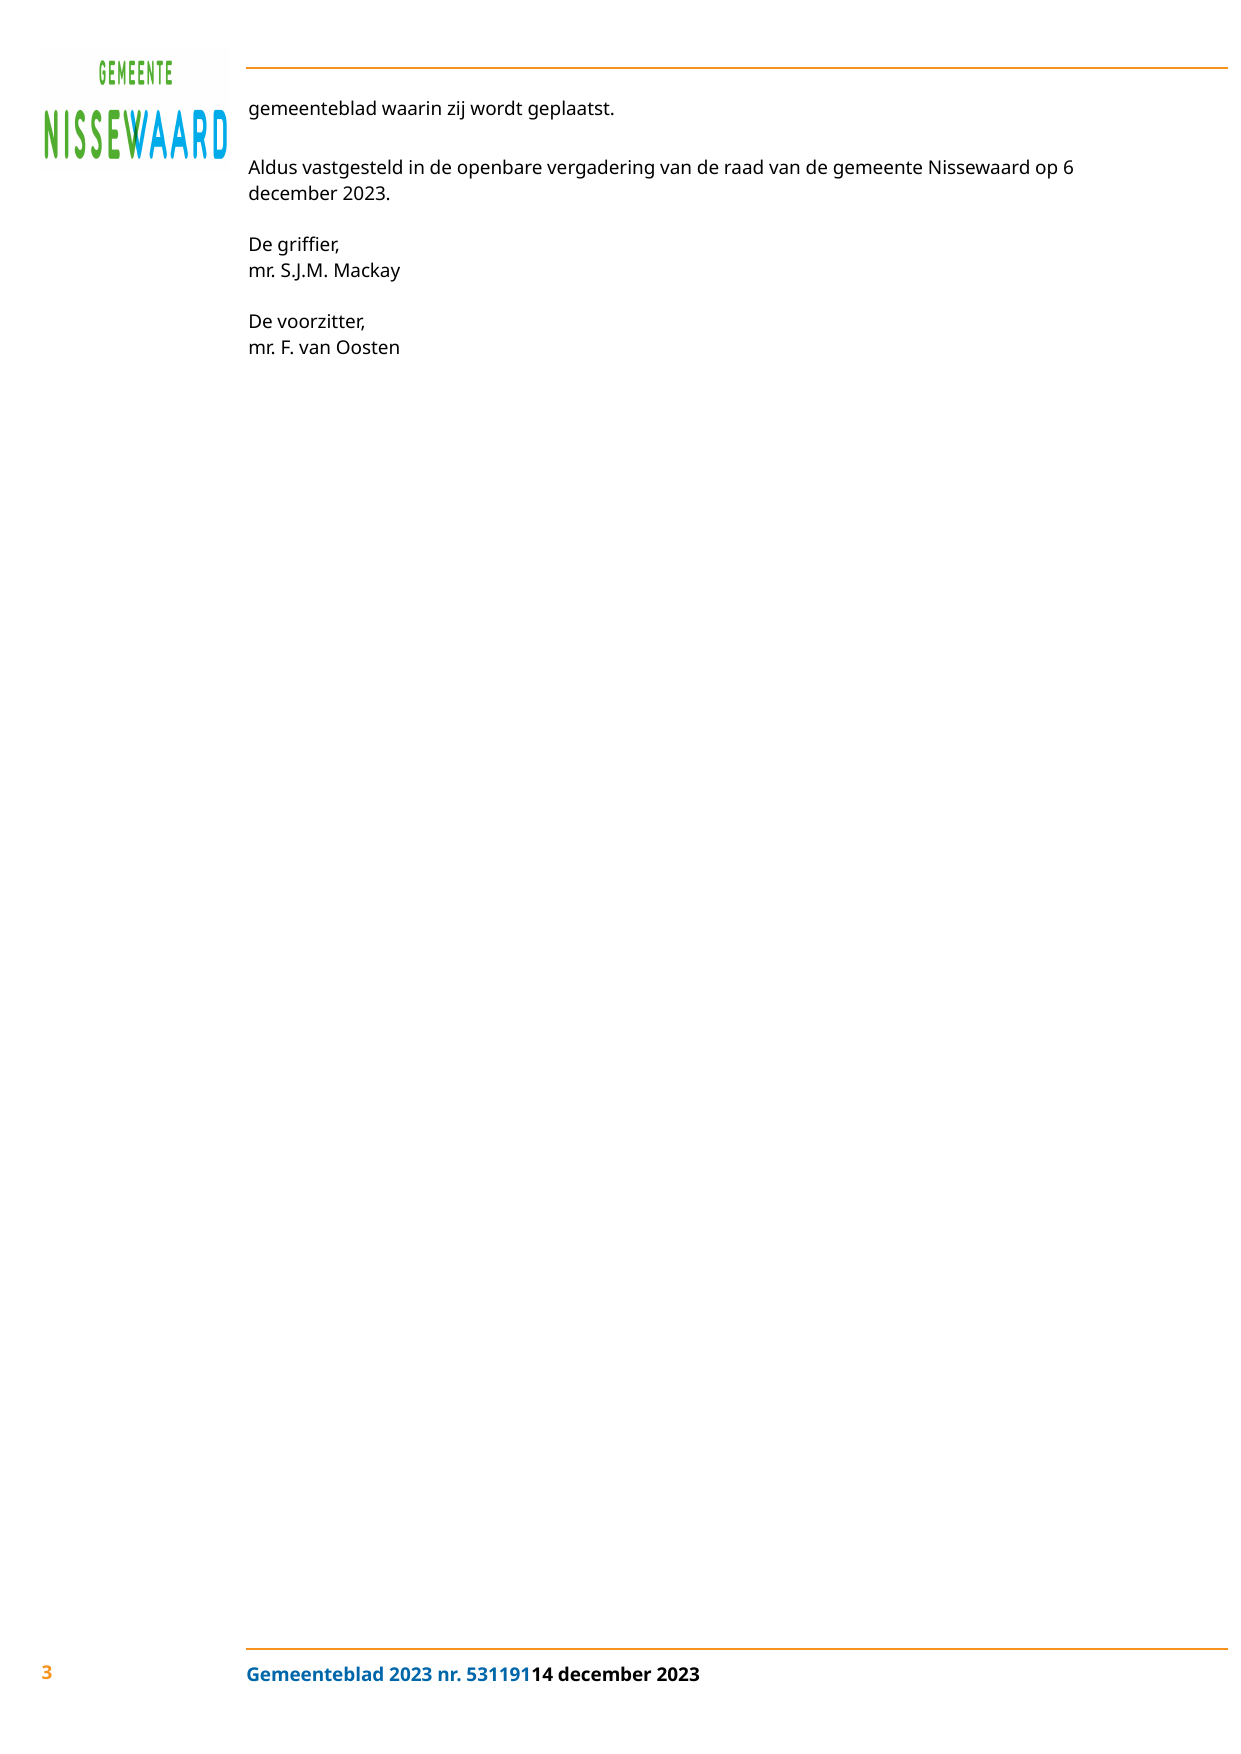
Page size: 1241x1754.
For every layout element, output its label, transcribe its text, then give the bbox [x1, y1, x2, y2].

picture [41, 47, 231, 172]
text mr. F. van Oosten [248, 334, 1152, 360]
text mr. S.J.M. Mackay [248, 257, 1152, 283]
text Aldus vastgesteld in de openbare vergadering van de raad van de gemeente Nissewaard op 6 december 2023. [248, 154, 1152, 205]
text gemeenteblad waarin zij wordt geplaatst. [248, 95, 1152, 121]
text De voorzitter, [248, 308, 1152, 334]
text De griffier, [248, 231, 1152, 257]
